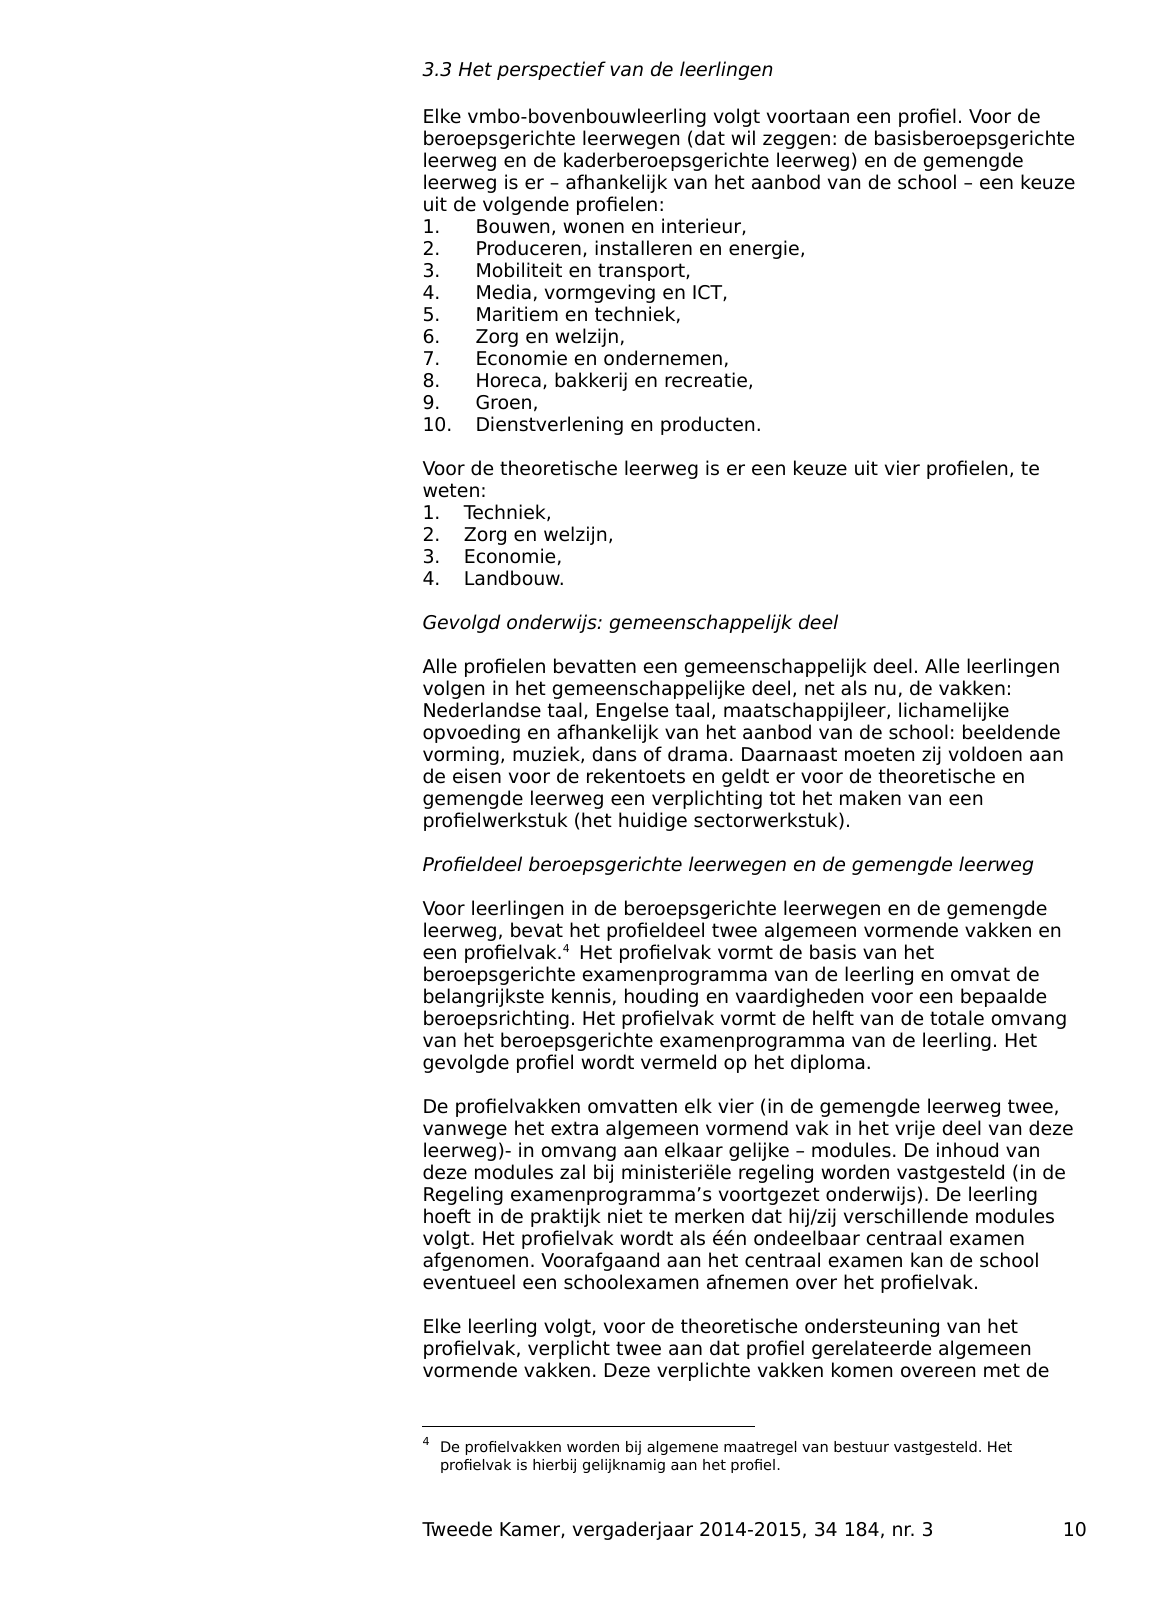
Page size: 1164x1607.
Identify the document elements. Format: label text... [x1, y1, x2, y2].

text Elke leerling volgt, voor de theoretische ondersteuning van het profielvak, verplicht twee aan dat profiel gerelateerde algemeen vormende vakken. Deze verplichte vakken komen overeen met de [422, 1316, 1087, 1382]
text 5. Maritiem en techniek, [422, 304, 1087, 326]
text 2. Zorg en welzijn, [422, 524, 1087, 546]
text 4. Media, vormgeving en ICT, [422, 282, 1087, 304]
text Voor de theoretische leerweg is er een keuze uit vier profielen, te weten: [422, 458, 1087, 502]
text 4. Landbouw. [422, 568, 1087, 590]
subtitle 3.3 Het perspectief van de leerlingen [422, 59, 1087, 81]
subtitle Profieldeel beroepsgerichte leerwegen en de gemengde leerweg [422, 854, 1087, 876]
text 7. Economie en ondernemen, [422, 348, 1087, 370]
subtitle Gevolgd onderwijs: gemeenschappelijk deel [422, 612, 1087, 634]
text 3. Economie, [422, 546, 1087, 568]
text 1. Bouwen, wonen en interieur, [422, 216, 1087, 238]
text Elke vmbo-bovenbouwleerling volgt voortaan een profiel. Voor de beroepsgerichte leerwegen (dat wil zeggen: de basisberoepsgerichte leerweg en de kaderberoepsgerichte leerweg) en de gemengde leerweg is er – afhankelijk van het aanbod van de school – een keuze uit de volgende profielen: [422, 106, 1087, 216]
text Voor leerlingen in de beroepsgerichte leerwegen en de gemengde leerweg, bevat het profieldeel twee algemeen vormende vakken en een profielvak. Het profielvak vormt de basis van het beroepsgerichte examenprogramma van de leerling en omvat de belangrijkste kennis, houding en vaardigheden voor een bepaalde beroepsrichting. Het profielvak vormt de helft van de totale omvang van het beroepsgerichte examenprogramma van de leerling. Het gevolgde profiel wordt vermeld op het diploma. [422, 898, 1087, 1074]
text Alle profielen bevatten een gemeenschappelijk deel. Alle leerlingen volgen in het gemeenschappelijke deel, net als nu, de vakken: Nederlandse taal, Engelse taal, maatschappijleer, lichamelijke opvoeding en afhankelijk van het aanbod van de school: beeldende vorming, muziek, dans of drama. Daarnaast moeten zij voldoen aan de eisen voor de rekentoets en geldt er voor de theoretische en gemengde leerweg een verplichting tot het maken van een profielwerkstuk (het huidige sectorwerkstuk). [422, 656, 1087, 832]
text 8. Horeca, bakkerij en recreatie, [422, 370, 1087, 392]
text 2. Produceren, installeren en energie, [422, 238, 1087, 260]
text 1. Techniek, [422, 502, 1087, 524]
text 10. Dienstverlening en producten. [422, 414, 1087, 436]
text 6. Zorg en welzijn, [422, 326, 1087, 348]
text De profielvakken omvatten elk vier (in de gemengde leerweg twee, vanwege het extra algemeen vormend vak in het vrije deel van deze leerweg)- in omvang aan elkaar gelijke – modules. De inhoud van deze modules zal bij ministeriële regeling worden vastgesteld (in de Regeling examenprogramma’s voortgezet onderwijs). De leerling hoeft in de praktijk niet te merken dat hij/zij verschillende modules volgt. Het profielvak wordt als één ondeelbaar centraal examen afgenomen. Voorafgaand aan het centraal examen kan de school eventueel een schoolexamen afnemen over het profielvak. [422, 1096, 1087, 1294]
text De profielvakken worden bij algemene maatregel van bestuur vastgesteld. Het profielvak is hierbij gelijknamig aan het profiel. [422, 1435, 1087, 1474]
text 9. Groen, [422, 392, 1087, 414]
text 3. Mobiliteit en transport, [422, 260, 1087, 282]
